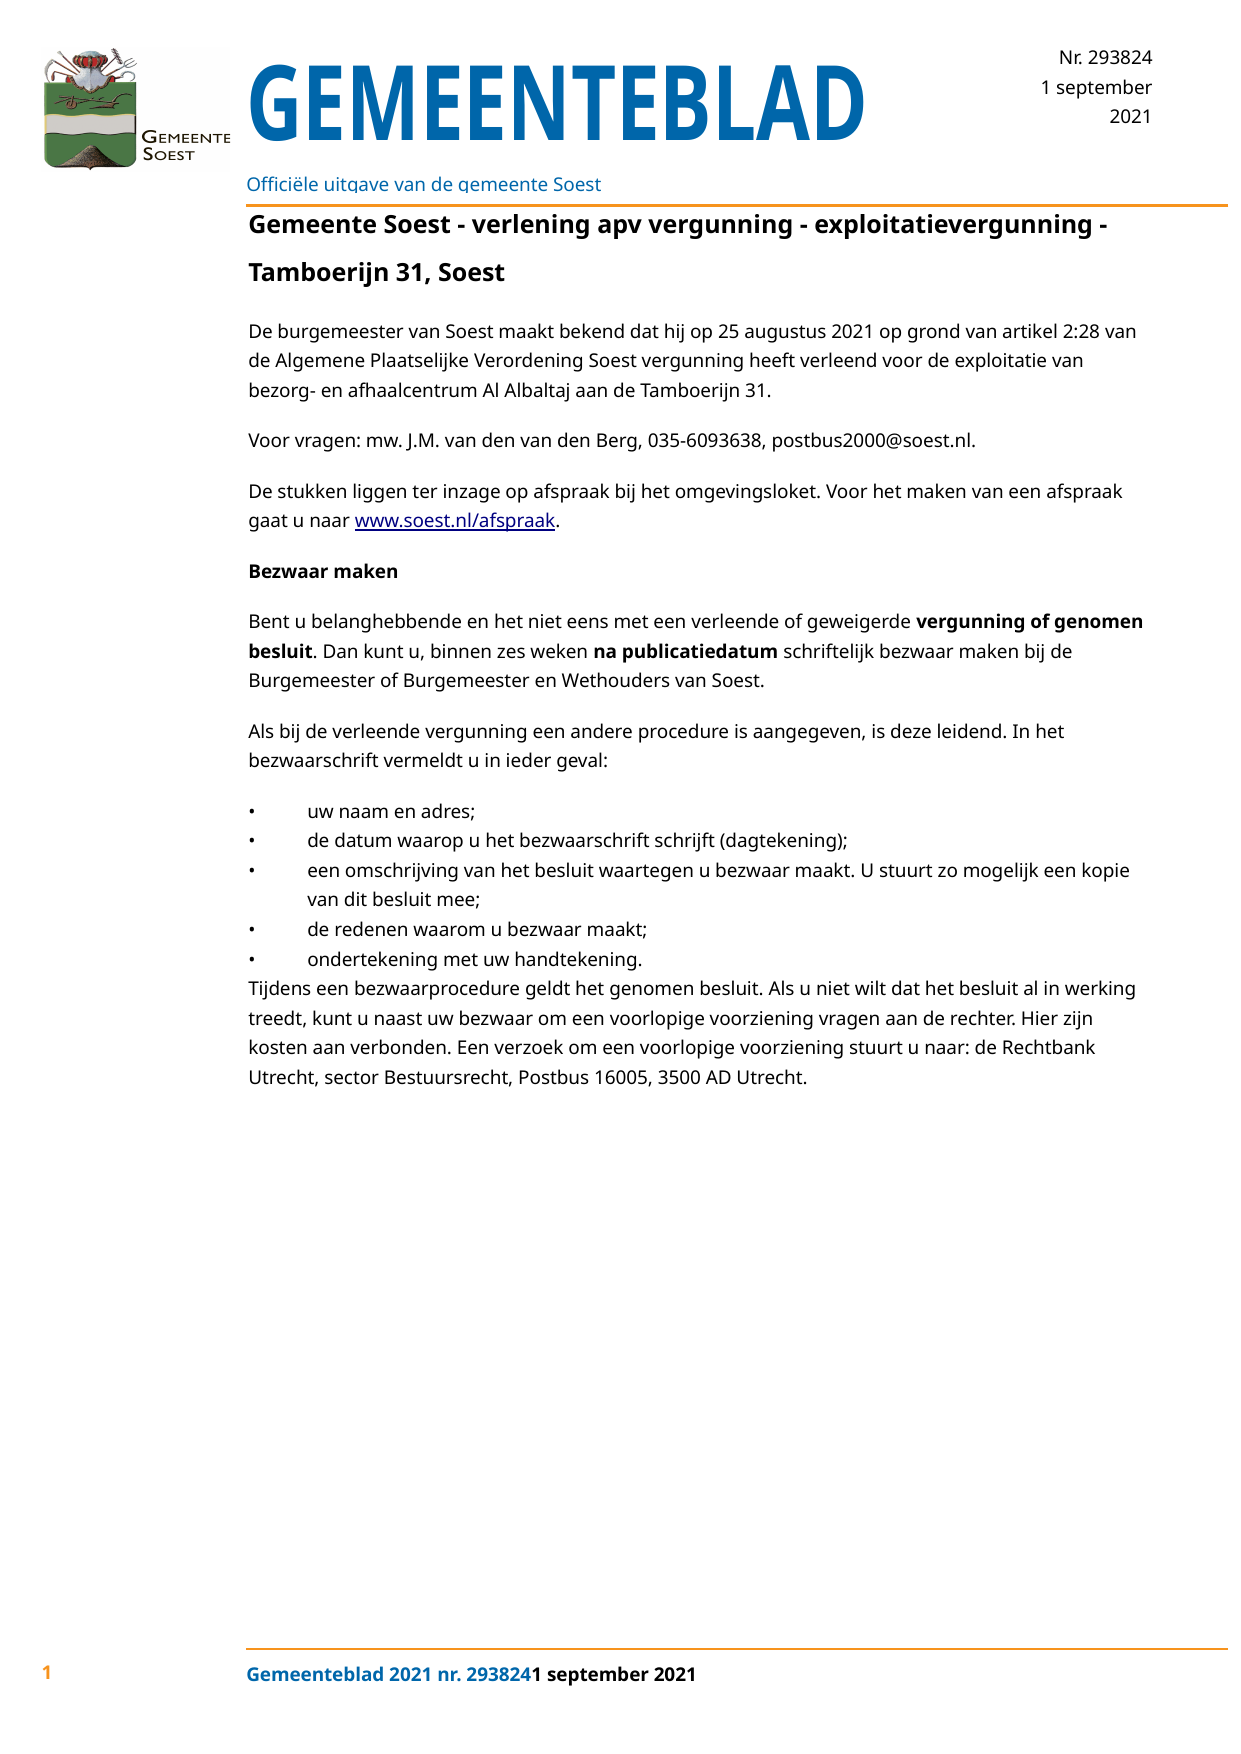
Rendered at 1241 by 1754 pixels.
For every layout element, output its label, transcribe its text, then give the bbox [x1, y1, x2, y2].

text Bezwaar maken [248, 558, 1152, 584]
list een omschrijving van het besluit waartegen u bezwaar maakt. U stuurt zo mogelijk een kopie van dit besluit mee; [248, 857, 1152, 912]
list uw naam en adres; [248, 798, 1152, 824]
text De burgemeester van Soest maakt bekend dat hij op 25 augustus 2021 op grond van artikel 2:28 van de Algemene Plaatselijke Verordening Soest vergunning heeft verleend voor de exploitatie van bezorg- en afhaalcentrum Al Albaltaj aan de Tamboerijn 31. [248, 318, 1152, 403]
text De stukken liggen ter inzage op afspraak bij het omgevingsloket. Voor het maken van een afspraak gaat u naar www.soest.nl/afspraak. [248, 478, 1152, 533]
list ondertekening met uw handtekening. [248, 946, 1152, 972]
text Bent u belanghebbende en het niet eens met een verleende of geweigerde vergunning of genomen besluit. Dan kunt u, binnen zes weken na publicatiedatum schriftelijk bezwaar maken bij de Burgemeester of Burgemeester en Wethouders van Soest. [248, 608, 1152, 693]
text Gemeente Soest - verlening apv vergunning - exploitatievergunning - Tamboerijn 31, Soest [248, 207, 1152, 288]
text Voor vragen: mw. J.M. van den van den Berg, 035-6093638, postbus2000@soest.nl. [248, 427, 1152, 453]
picture [41, 47, 231, 172]
text Als bij de verleende vergunning een andere procedure is aangegeven, is deze leidend. In het bezwaarschrift vermeldt u in ieder geval: [248, 718, 1152, 773]
list de datum waarop u het bezwaarschrift schrijft (dagtekening); [248, 827, 1152, 853]
list de redenen waarom u bezwaar maakt; [248, 916, 1152, 942]
text Tijdens een bezwaarprocedure geldt het genomen besluit. Als u niet wilt dat het besluit al in werking treedt, kunt u naast uw bezwaar om een voorlopige voorziening vragen aan de rechter. Hier zijn kosten aan verbonden. Een verzoek om een voorlopige voorziening stuurt u naar: de Rechtbank Utrecht, sector Bestuursrecht, Postbus 16005, 3500 AD Utrecht. [248, 975, 1152, 1090]
